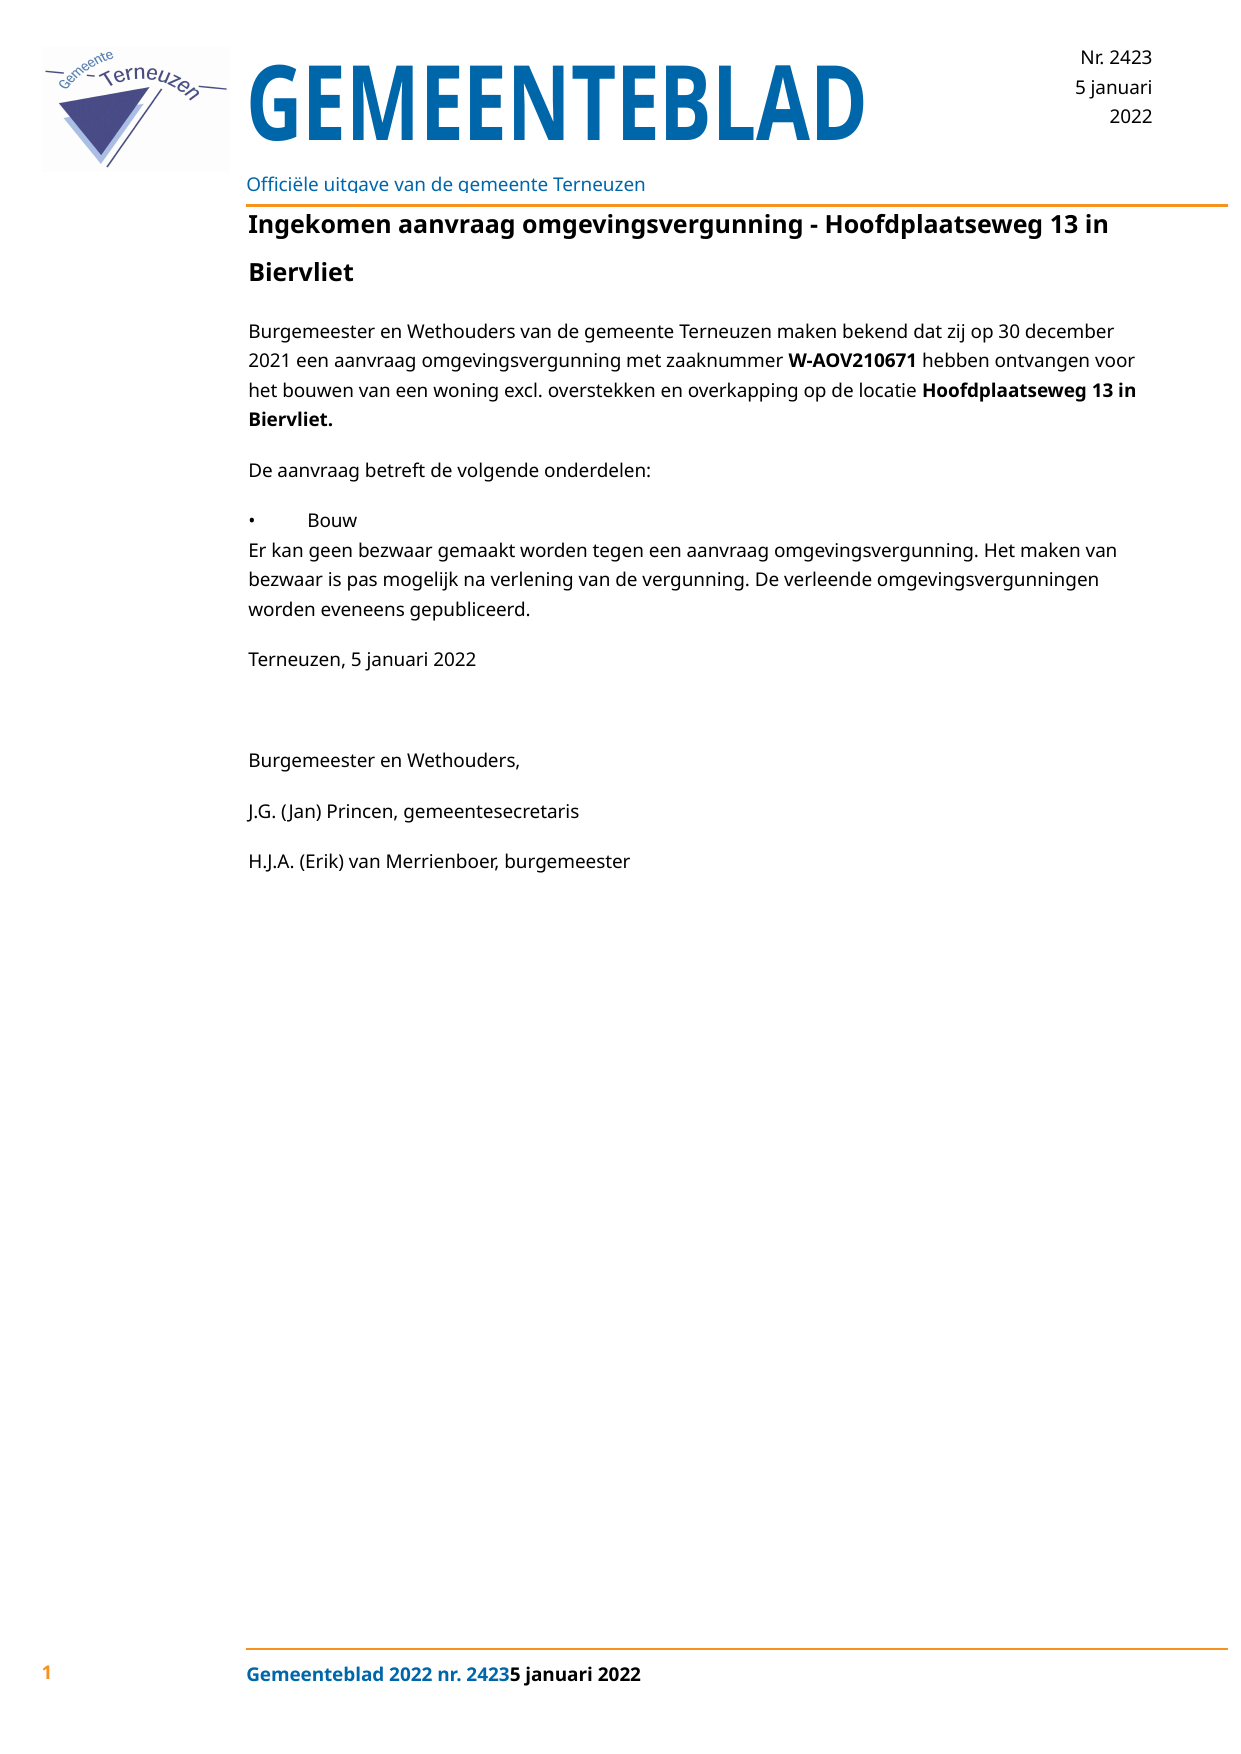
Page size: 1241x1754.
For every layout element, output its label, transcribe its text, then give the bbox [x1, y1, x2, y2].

text H.J.A. (Erik) van Merrienboer, burgemeester [248, 848, 1152, 874]
text Burgemeester en Wethouders, [248, 747, 1152, 773]
text Ingekomen aanvraag omgevingsvergunning - Hoofdplaatseweg 13 in Biervliet [248, 207, 1152, 288]
text Er kan geen bezwaar gemaakt worden tegen een aanvraag omgevingsvergunning. Het maken van bezwaar is pas mogelijk na verlening van de vergunning. De verleende omgevingsvergunningen worden eveneens gepubliceerd. [248, 537, 1152, 622]
text De aanvraag betreft de volgende onderdelen: [248, 457, 1152, 483]
text Terneuzen, 5 januari 2022 [248, 647, 1152, 672]
text Burgemeester en Wethouders van de gemeente Terneuzen maken bekend dat zij op 30 december 2021 een aanvraag omgevingsvergunning met zaaknummer W-AOV210671 hebben ontvangen voor het bouwen van een woning excl. overstekken en overkapping op de locatie Hoofdplaatseweg 13 in Biervliet. [248, 318, 1152, 432]
text J.G. (Jan) Princen, gemeentesecretaris [248, 798, 1152, 824]
list Bouw [248, 507, 1152, 533]
picture [41, 47, 231, 172]
